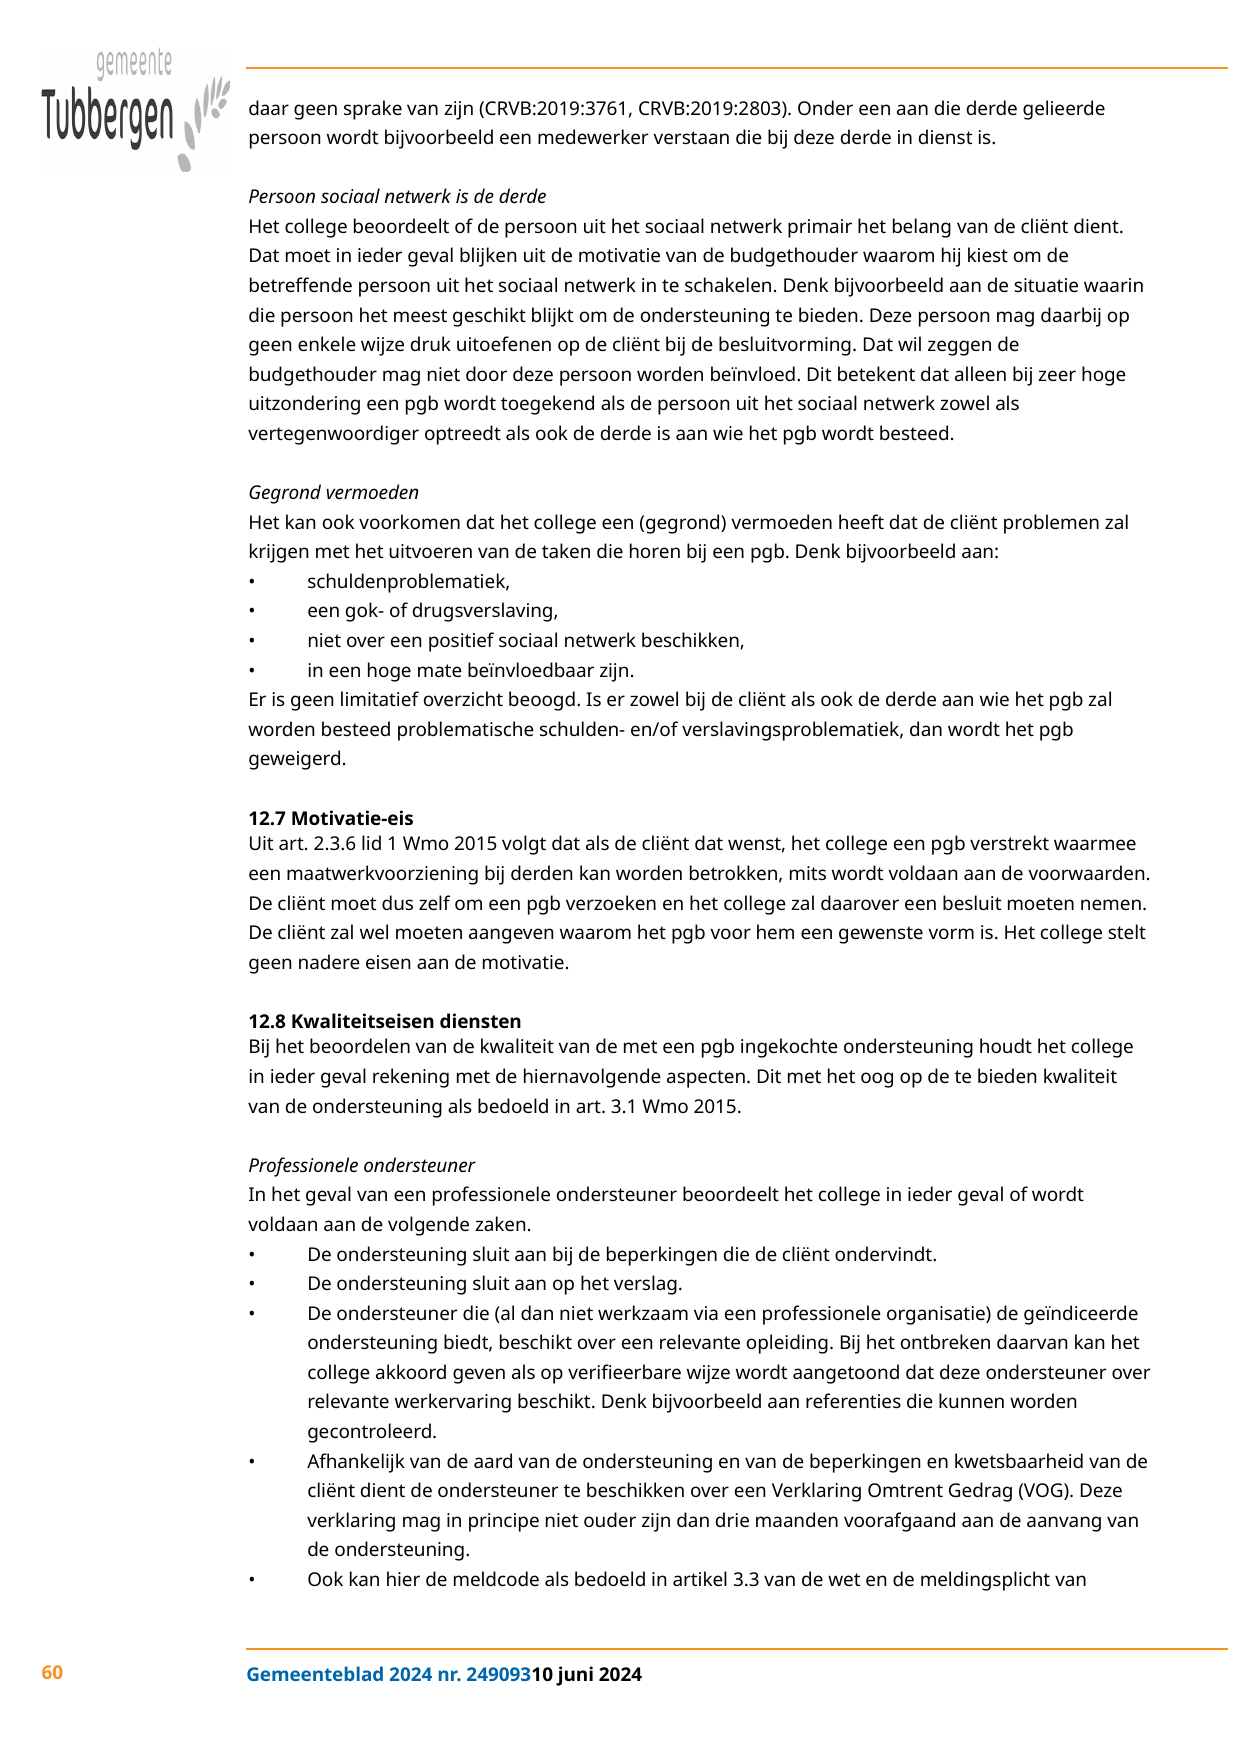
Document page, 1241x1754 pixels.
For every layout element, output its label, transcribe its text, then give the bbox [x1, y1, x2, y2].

text In het geval van een professionele ondersteuner beoordeelt het college in ieder geval of wordt voldaan aan de volgende zaken. [248, 1182, 1152, 1237]
list De ondersteuning sluit aan bij de beperkingen die de cliënt ondervindt. [248, 1241, 1152, 1267]
text Uit art. 2.3.6 lid 1 Wmo 2015 volgt dat als de cliënt dat wenst, het college een pgb verstrekt waarmee een maatwerkvoorziening bij derden kan worden betrokken, mits wordt voldaan aan de voorwaarden. De cliënt moet dus zelf om een pgb verzoeken en het college zal daarover een besluit moeten nemen. De cliënt zal wel moeten aangeven waarom het pgb voor hem een gewenste vorm is. Het college stelt geen nadere eisen aan de motivatie. [248, 831, 1152, 974]
list niet over een positief sociaal netwerk beschikken, [248, 627, 1152, 653]
text Er is geen limitatief overzicht beoogd. Is er zowel bij de cliënt als ook de derde aan wie het pgb zal worden besteed problematische schulden- en/of verslavingsproblematiek, dan wordt het pgb geweigerd. [248, 686, 1152, 771]
list een gok- of drugsverslaving, [248, 598, 1152, 623]
text Bij het beoordelen van de kwaliteit van de met een pgb ingekochte ondersteuning houdt het college in ieder geval rekening met de hiernavolgende aspecten. Dit met het oog op de te bieden kwaliteit van de ondersteuning als bedoeld in art. 3.1 Wmo 2015. [248, 1034, 1152, 1119]
list Afhankelijk van de aard van de ondersteuning en van de beperkingen en kwetsbaarheid van de cliënt dient de ondersteuner te beschikken over een Verklaring Omtrent Gedrag (VOG). Deze verklaring mag in principe niet ouder zijn dan drie maanden voorafgaand aan de aanvang van de ondersteuning. [248, 1448, 1152, 1562]
text 12.8 Kwaliteitseisen diensten [248, 1008, 1152, 1034]
text daar geen sprake van zijn (CRVB:2019:3761, CRVB:2019:2803). Onder een aan die derde gelieerde persoon wordt bijvoorbeeld een medewerker verstaan die bij deze derde in dienst is. [248, 95, 1152, 150]
list De ondersteuner die (al dan niet werkzaam via een professionele organisatie) de geïndiceerde ondersteuning biedt, beschikt over een relevante opleiding. Bij het ontbreken daarvan kan het college akkoord geven als op verifieerbare wijze wordt aangetoond dat deze ondersteuner over relevante werkervaring beschikt. Denk bijvoorbeeld aan referenties die kunnen worden gecontroleerd. [248, 1300, 1152, 1444]
list De ondersteuning sluit aan op het verslag. [248, 1270, 1152, 1296]
list Ook kan hier de meldcode als bedoeld in artikel 3.3 van de wet en de meldingsplicht van [248, 1566, 1152, 1592]
text 12.7 Motivatie-eis [248, 805, 1152, 831]
list schuldenproblematiek, [248, 568, 1152, 594]
text Professionele ondersteuner [248, 1152, 1152, 1178]
text Het kan ook voorkomen dat het college een (gegrond) vermoeden heeft dat de cliënt problemen zal krijgen met het uitvoeren van de taken die horen bij een pgb. Denk bijvoorbeeld aan: [248, 509, 1152, 564]
text Persoon sociaal netwerk is de derde [248, 183, 1152, 209]
picture [41, 47, 231, 172]
list in een hoge mate beïnvloedbaar zijn. [248, 657, 1152, 683]
text Het college beoordeelt of de persoon uit het sociaal netwerk primair het belang van de cliënt dient. Dat moet in ieder geval blijken uit de motivatie van de budgethouder waarom hij kiest om de betreffende persoon uit het sociaal netwerk in te schakelen. Denk bijvoorbeeld aan de situatie waarin die persoon het meest geschikt blijkt om de ondersteuning te bieden. Deze persoon mag daarbij op geen enkele wijze druk uitoefenen op de cliënt bij de besluitvorming. Dat wil zeggen de budgethouder mag niet door deze persoon worden beïnvloed. Dit betekent dat alleen bij zeer hoge uitzondering een pgb wordt toegekend als de persoon uit het sociaal netwerk zowel als vertegenwoordiger optreedt als ook de derde is aan wie het pgb wordt besteed. [248, 213, 1152, 446]
text Gegrond vermoeden [248, 479, 1152, 505]
